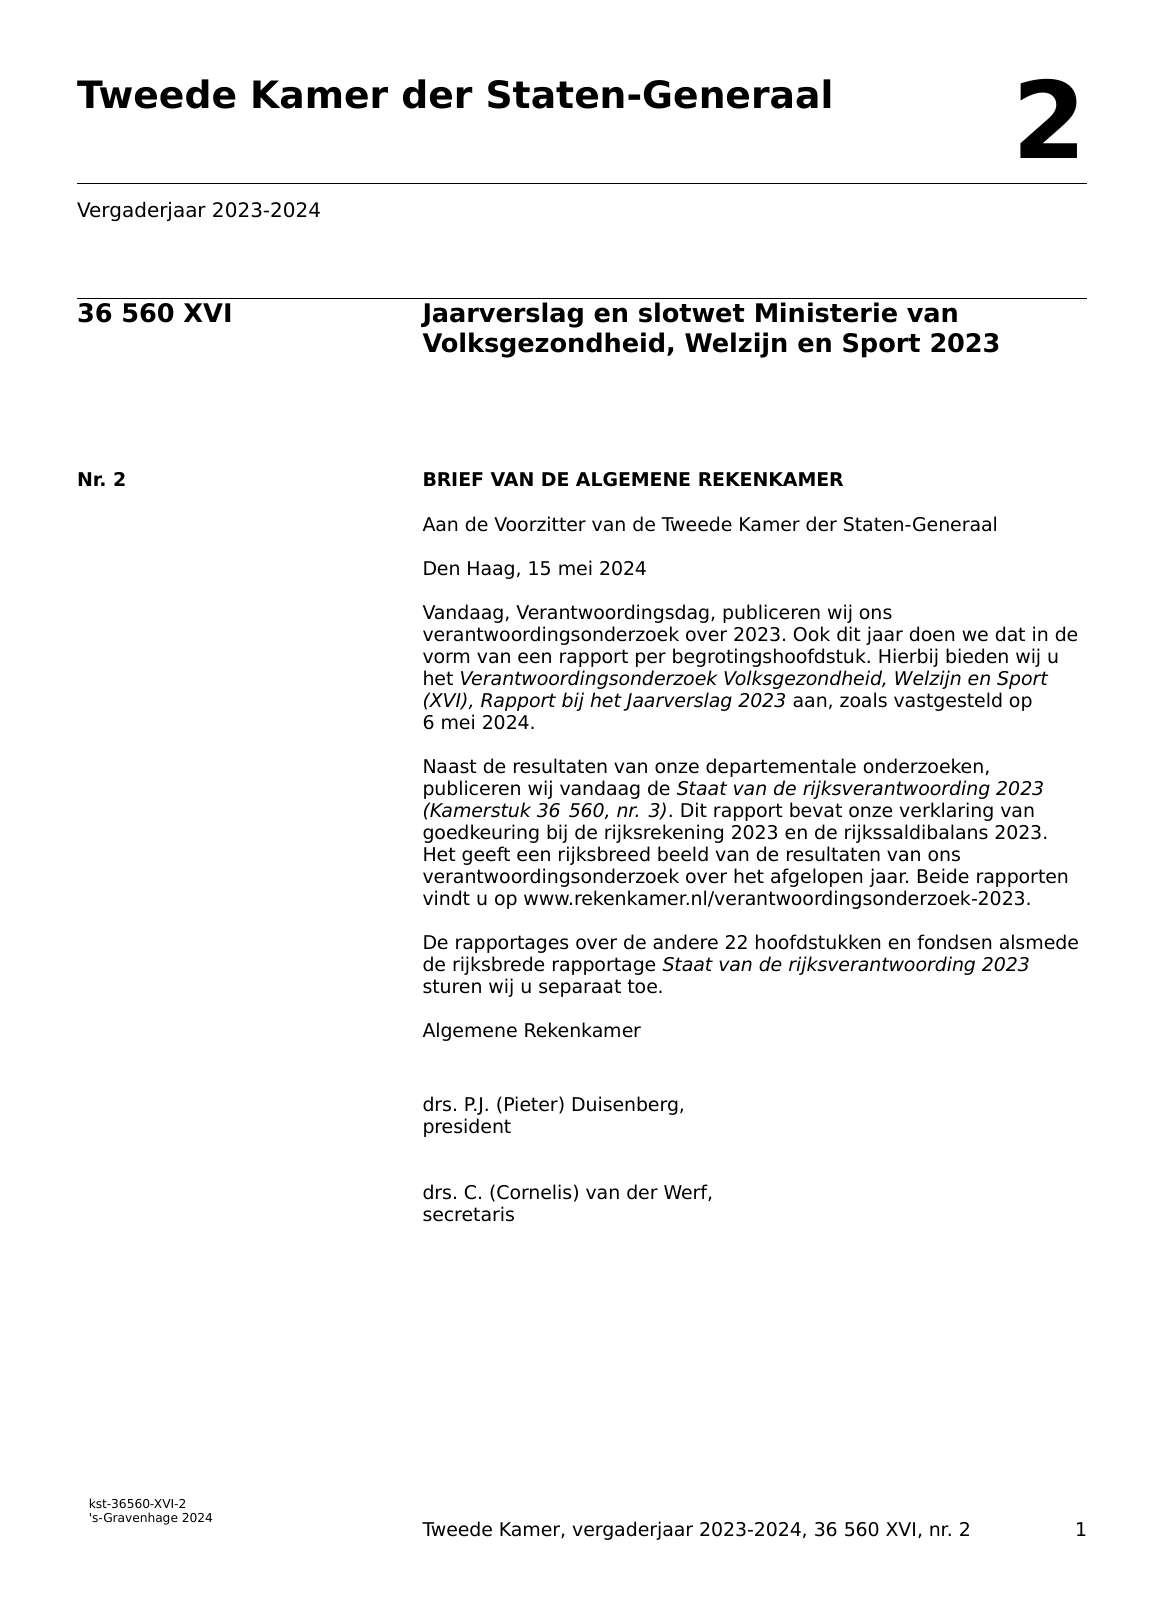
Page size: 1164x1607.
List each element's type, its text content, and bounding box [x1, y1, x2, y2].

text Vandaag, Verantwoordingsdag, publiceren wij ons verantwoordingsonderzoek over 2023. Ook dit jaar doen we dat in de vorm van een rapport per begrotingshoofdstuk. Hierbij bieden wij u het Verantwoordingsonderzoek Volksgezondheid, Welzijn en Sport (XVI), Rapport bij het Jaarverslag 2023 aan, zoals vastgesteld op 6 mei 2024. [422, 602, 1087, 734]
table_cell Vergaderjaar 2023-2024 [77, 184, 1087, 298]
text Naast de resultaten van onze departementale onderzoeken, publiceren wij vandaag de Staat van de rijksverantwoording 2023 (Kamerstuk 36 560, nr. 3). Dit rapport bevat onze verklaring van goedkeuring bij de rijksrekening 2023 en de rijkssaldibalans 2023. Het geeft een rijksbreed beeld van de resultaten van ons verantwoordingsonderzoek over het afgelopen jaar. Beide rapporten vindt u op www.rekenkamer.nl/verantwoordingsonderzoek-2023. [422, 756, 1087, 910]
text kst-36560-XVI-2 [88, 1497, 323, 1511]
text Algemene Rekenkamer [422, 1020, 1087, 1042]
subtitle Nr. 2 BRIEF VAN DE ALGEMENE REKENKAMER [77, 469, 1087, 491]
table_header 2 [886, 59, 1087, 183]
text De rapportages over de andere 22 hoofdstukken en fondsen alsmede de rijksbrede rapportage Staat van de rijksverantwoording 2023 sturen wij u separaat toe. [422, 932, 1087, 998]
text Aan de Voorzitter van de Tweede Kamer der Staten-Generaal [422, 513, 1087, 536]
text drs. P.J. (Pieter) Duisenberg, president [422, 1072, 1087, 1138]
text 's-Gravenhage 2024 [88, 1511, 323, 1525]
table_header Tweede Kamer der Staten-Generaal [77, 59, 886, 183]
text Den Haag, 15 mei 2024 [422, 558, 1087, 580]
text drs. C. (Cornelis) van der Werf, secretaris [422, 1160, 1087, 1226]
subtitle 36 560 XVI Jaarverslag en slotwet Ministerie van Volksgezondheid, Welzijn en Sport 2023 [77, 299, 1087, 358]
